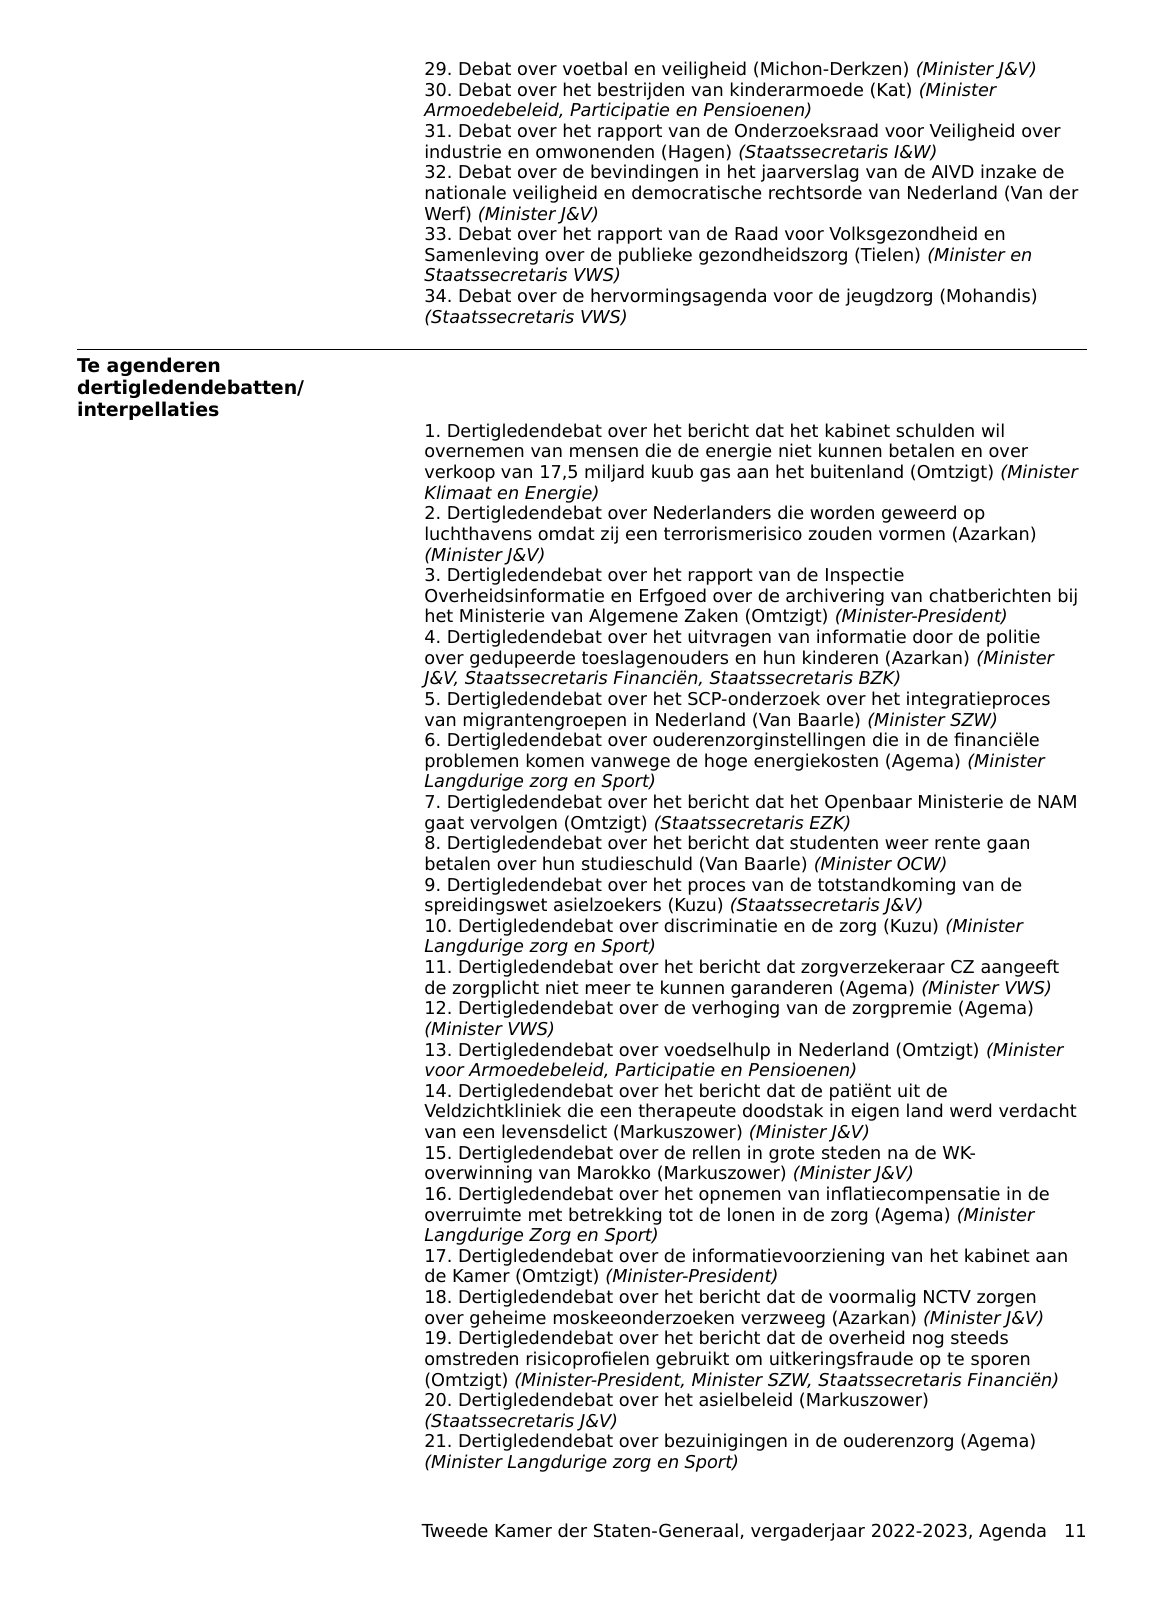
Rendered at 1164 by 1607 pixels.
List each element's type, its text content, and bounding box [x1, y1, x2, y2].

table_cell [77, 1246, 401, 1287]
table_cell [401, 503, 418, 565]
table_cell [401, 689, 418, 730]
table_cell [401, 162, 418, 224]
table_cell [77, 1287, 401, 1328]
table_cell [401, 875, 418, 916]
table_cell [401, 1328, 418, 1390]
table_cell [77, 1390, 401, 1431]
table_cell [77, 998, 401, 1039]
table_cell [77, 1328, 401, 1390]
table_cell [401, 730, 418, 792]
table_cell [77, 730, 401, 792]
table_cell [401, 421, 418, 503]
table_cell [77, 1040, 401, 1081]
table_cell 17. Dertigledendebat over de informatievoorziening van het kabinet aan de Kamer (Omtzigt) (Minister-President) [418, 1246, 1087, 1287]
table_cell [77, 565, 401, 627]
table_cell [401, 916, 418, 957]
table_header [418, 350, 1087, 421]
table_cell 1. Dertigledendebat over het bericht dat het kabinet schulden wil overnemen van mensen die de energie niet kunnen betalen en over verkoop van 17,5 miljard kuub gas aan het buitenland (Omtzigt) (Minister Klimaat en Energie) [418, 421, 1087, 503]
table_cell 11. Dertigledendebat over het bericht dat zorgverzekeraar CZ aangeeft de zorgplicht niet meer te kunnen garanderen (Agema) (Minister VWS) [418, 957, 1087, 998]
table_cell [401, 957, 418, 998]
table_cell [77, 1143, 401, 1184]
table_cell [77, 1081, 401, 1143]
table_cell [77, 833, 401, 874]
table_cell 30. Debat over het bestrijden van kinderarmoede (Kat) (Minister Armoedebeleid, Participatie en Pensioenen) [418, 80, 1087, 121]
table_cell 8. Dertigledendebat over het bericht dat studenten weer rente gaan betalen over hun studieschuld (Van Baarle) (Minister OCW) [418, 833, 1087, 874]
table_cell [77, 916, 401, 957]
table_cell 33. Debat over het rapport van de Raad voor Volksgezondheid en Samenleving over de publieke gezondheidszorg (Tielen) (Minister en Staatssecretaris VWS) [418, 224, 1087, 286]
table_cell 7. Dertigledendebat over het bericht dat het Openbaar Ministerie de NAM gaat vervolgen (Omtzigt) (Staatssecretaris EZK) [418, 792, 1087, 833]
table_cell 5. Dertigledendebat over het SCP-onderzoek over het integratieproces van migrantengroepen in Nederland (Van Baarle) (Minister SZW) [418, 689, 1087, 730]
table_header Te agenderen dertigledendebatten/ interpellaties [77, 350, 401, 421]
table_cell [401, 998, 418, 1039]
table_cell [77, 80, 401, 121]
table_cell [401, 1431, 418, 1473]
table_cell 32. Debat over de bevindingen in het jaarverslag van de AIVD inzake de nationale veiligheid en democratische rechtsorde van Nederland (Van der Werf) (Minister J&V) [418, 162, 1087, 224]
table_cell [77, 689, 401, 730]
table_header [401, 350, 418, 421]
table_cell [401, 1184, 418, 1246]
table_cell 29. Debat over voetbal en veiligheid (Michon-Derkzen) (Minister J&V) [418, 59, 1087, 80]
table_cell 4. Dertigledendebat over het uitvragen van informatie door de politie over gedupeerde toeslagenouders en hun kinderen (Azarkan) (Minister J&V, Staatssecretaris Financiën, Staatssecretaris BZK) [418, 627, 1087, 689]
table_cell 34. Debat over de hervormingsagenda voor de jeugdzorg (Mohandis) (Staatssecretaris VWS) [418, 286, 1087, 327]
table_cell 19. Dertigledendebat over het bericht dat de overheid nog steeds omstreden risicoprofielen gebruikt om uitkeringsfraude op te sporen (Omtzigt) (Minister-President, Minister SZW, Staatssecretaris Financiën) [418, 1328, 1087, 1390]
table_cell 14. Dertigledendebat over het bericht dat de patiënt uit de Veldzichtkliniek die een therapeute doodstak in eigen land werd verdacht van een levensdelict (Markuszower) (Minister J&V) [418, 1081, 1087, 1143]
table_cell 21. Dertigledendebat over bezuinigingen in de ouderenzorg (Agema) (Minister Langdurige zorg en Sport) [418, 1431, 1087, 1473]
table_cell [401, 1081, 418, 1143]
table_cell [77, 627, 401, 689]
table_cell 2. Dertigledendebat over Nederlanders die worden geweerd op luchthavens omdat zij een terrorismerisico zouden vormen (Azarkan) (Minister J&V) [418, 503, 1087, 565]
table_cell [401, 1040, 418, 1081]
table_cell [77, 121, 401, 162]
table_cell [77, 421, 401, 503]
table_cell [77, 1184, 401, 1246]
table_cell [77, 875, 401, 916]
table_cell 31. Debat over het rapport van de Onderzoeksraad voor Veiligheid over industrie en omwonenden (Hagen) (Staatssecretaris I&W) [418, 121, 1087, 162]
table_cell [77, 792, 401, 833]
table_cell 20. Dertigledendebat over het asielbeleid (Markuszower) (Staatssecretaris J&V) [418, 1390, 1087, 1431]
table_cell 12. Dertigledendebat over de verhoging van de zorgpremie (Agema) (Minister VWS) [418, 998, 1087, 1039]
table_cell [401, 59, 418, 80]
table_cell [401, 833, 418, 874]
table_cell 3. Dertigledendebat over het rapport van de Inspectie Overheidsinformatie en Erfgoed over de archivering van chatberichten bij het Ministerie van Algemene Zaken (Omtzigt) (Minister-President) [418, 565, 1087, 627]
table_cell [401, 565, 418, 627]
table_cell [401, 286, 418, 327]
table_cell [77, 59, 401, 80]
table_cell [77, 162, 401, 224]
table_cell [401, 121, 418, 162]
table_cell 9. Dertigledendebat over het proces van de totstandkoming van de spreidingswet asielzoekers (Kuzu) (Staatssecretaris J&V) [418, 875, 1087, 916]
table_cell 13. Dertigledendebat over voedselhulp in Nederland (Omtzigt) (Minister voor Armoedebeleid, Participatie en Pensioenen) [418, 1040, 1087, 1081]
table_cell [77, 503, 401, 565]
table_cell [401, 1143, 418, 1184]
table_cell 18. Dertigledendebat over het bericht dat de voormalig NCTV zorgen over geheime moskeeonderzoeken verzweeg (Azarkan) (Minister J&V) [418, 1287, 1087, 1328]
table_cell [401, 1246, 418, 1287]
table_cell [77, 224, 401, 286]
table_cell [401, 80, 418, 121]
table_cell [401, 1390, 418, 1431]
table_cell 6. Dertigledendebat over ouderenzorginstellingen die in de financiële problemen komen vanwege de hoge energiekosten (Agema) (Minister Langdurige zorg en Sport) [418, 730, 1087, 792]
table_cell [77, 957, 401, 998]
table_cell 10. Dertigledendebat over discriminatie en de zorg (Kuzu) (Minister Langdurige zorg en Sport) [418, 916, 1087, 957]
table_cell 15. Dertigledendebat over de rellen in grote steden na de WK-overwinning van Marokko (Markuszower) (Minister J&V) [418, 1143, 1087, 1184]
table_cell [401, 1287, 418, 1328]
table_cell [401, 627, 418, 689]
table_cell [77, 1431, 401, 1473]
table_cell [401, 792, 418, 833]
table_cell [77, 286, 401, 327]
table_cell [401, 224, 418, 286]
table_cell 16. Dertigledendebat over het opnemen van inflatiecompensatie in de overruimte met betrekking tot de lonen in de zorg (Agema) (Minister Langdurige Zorg en Sport) [418, 1184, 1087, 1246]
